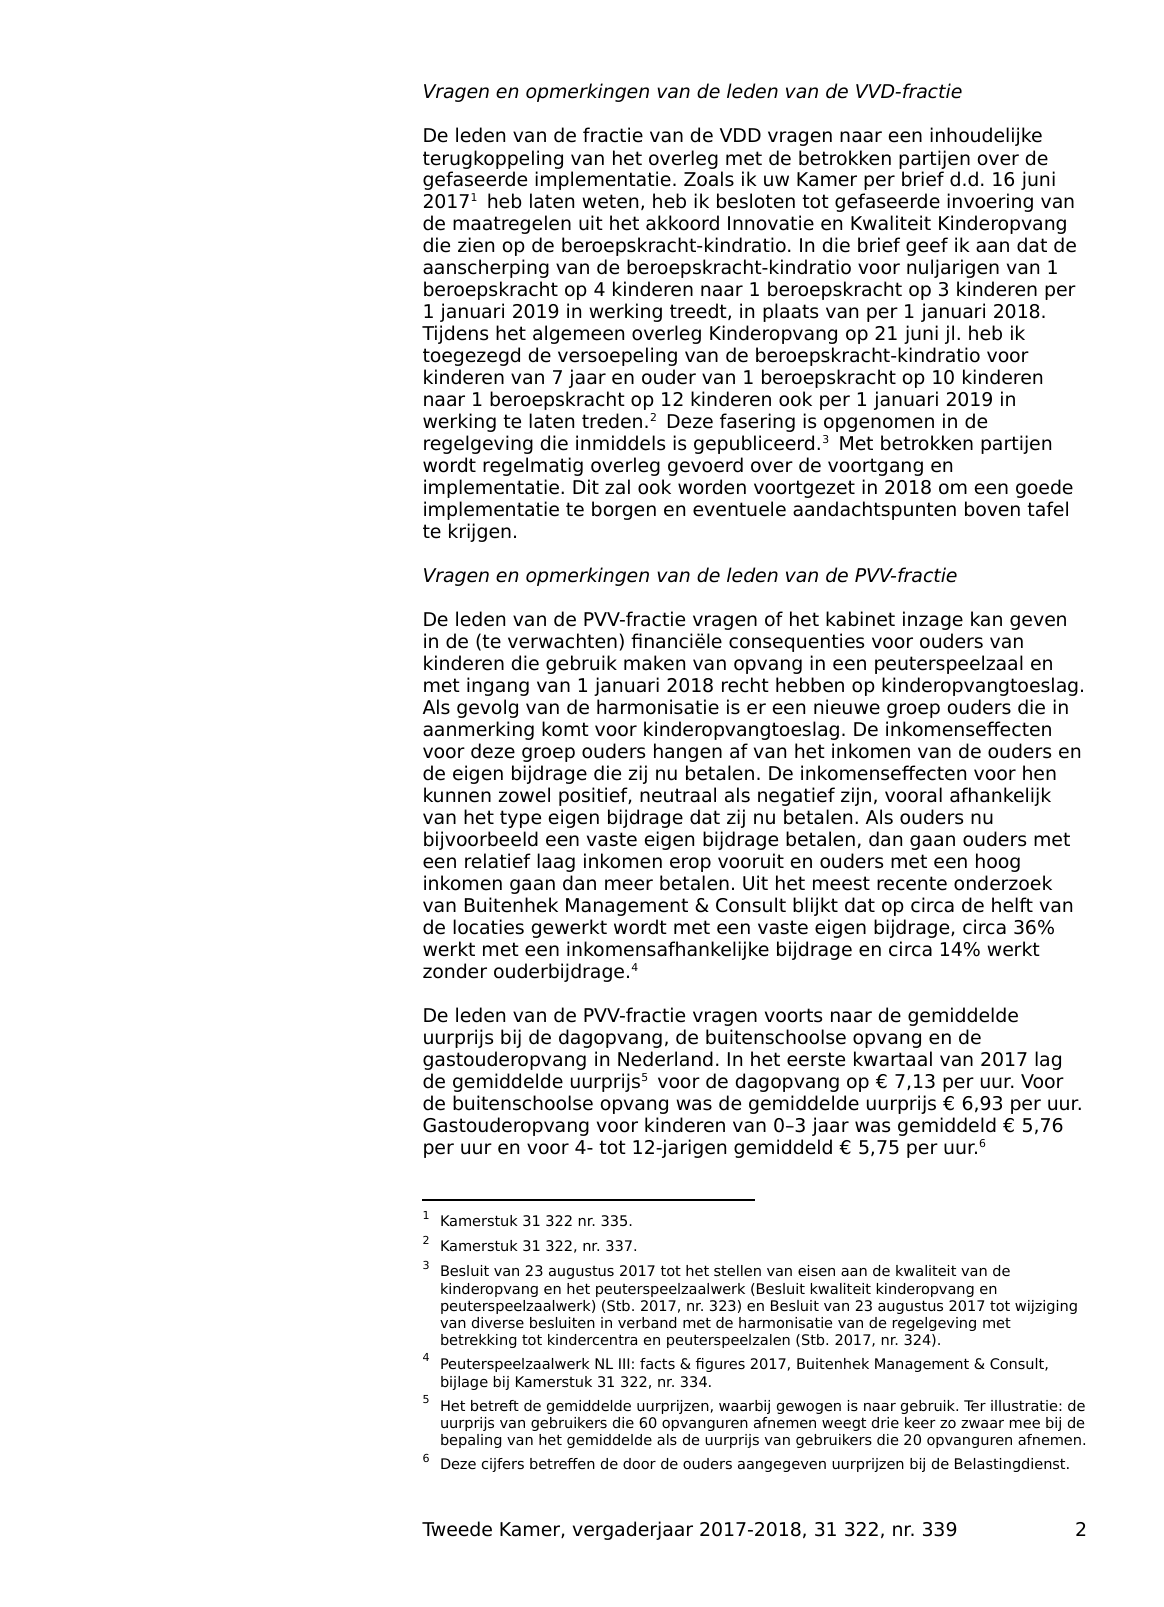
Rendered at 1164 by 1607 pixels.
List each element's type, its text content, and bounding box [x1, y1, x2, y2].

text Kamerstuk 31 322 nr. 335. [422, 1209, 1087, 1231]
text De leden van de PVV-fractie vragen of het kabinet inzage kan geven in de (te verwachten) financiële consequenties voor ouders van kinderen die gebruik maken van opvang in een peuterspeelzaal en met ingang van 1 januari 2018 recht hebben op kinderopvangtoeslag. Als gevolg van de harmonisatie is er een nieuwe groep ouders die in aanmerking komt voor kinderopvangtoeslag. De inkomenseffecten voor deze groep ouders hangen af van het inkomen van de ouders en de eigen bijdrage die zij nu betalen. De inkomenseffecten voor hen kunnen zowel positief, neutraal als negatief zijn, vooral afhankelijk van het type eigen bijdrage dat zij nu betalen. Als ouders nu bijvoorbeeld een vaste eigen bijdrage betalen, dan gaan ouders met een relatief laag inkomen erop vooruit en ouders met een hoog inkomen gaan dan meer betalen. Uit het meest recente onderzoek van Buitenhek Management & Consult blijkt dat op circa de helft van de locaties gewerkt wordt met een vaste eigen bijdrage, circa 36% werkt met een inkomensafhankelijke bijdrage en circa 14% werkt zonder ouderbijdrage. [422, 609, 1087, 983]
subtitle Vragen en opmerkingen van de leden van de VVD-fractie [422, 81, 1087, 103]
text Peuterspeelzaalwerk NL III: facts & figures 2017, Buitenhek Management & Consult, bijlage bij Kamerstuk 31 322, nr. 334. [422, 1352, 1087, 1391]
text Besluit van 23 augustus 2017 tot het stellen van eisen aan de kwaliteit van de kinderopvang en het peuterspeelzaalwerk (Besluit kwaliteit kinderopvang en peuterspeelzaalwerk) (Stb. 2017, nr. 323) en Besluit van 23 augustus 2017 tot wijziging van diverse besluiten in verband met de harmonisatie van de regelgeving met betrekking tot kindercentra en peuterspeelzalen (Stb. 2017, nr. 324). [422, 1259, 1087, 1349]
text Deze cijfers betreffen de door de ouders aangegeven uurprijzen bij de Belastingdienst. [422, 1452, 1087, 1474]
text Het betreft de gemiddelde uurprijzen, waarbij gewogen is naar gebruik. Ter illustratie: de uurprijs van gebruikers die 60 opvanguren afnemen weegt drie keer zo zwaar mee bij de bepaling van het gemiddelde als de uurprijs van gebruikers die 20 opvanguren afnemen. [422, 1393, 1087, 1449]
text De leden van de PVV-fractie vragen voorts naar de gemiddelde uurprijs bij de dagopvang, de buitenschoolse opvang en de gastouderopvang in Nederland. In het eerste kwartaal van 2017 lag de gemiddelde uurprijs voor de dagopvang op € 7,13 per uur. Voor de buitenschoolse opvang was de gemiddelde uurprijs € 6,93 per uur. Gastouderopvang voor kinderen van 0–3 jaar was gemiddeld € 5,76 per uur en voor 4- tot 12-jarigen gemiddeld € 5,75 per uur. [422, 1005, 1087, 1159]
subtitle Vragen en opmerkingen van de leden van de PVV-fractie [422, 565, 1087, 587]
text De leden van de fractie van de VDD vragen naar een inhoudelijke terugkoppeling van het overleg met de betrokken partijen over de gefaseerde implementatie. Zoals ik uw Kamer per brief d.d. 16 juni 2017 heb laten weten, heb ik besloten tot gefaseerde invoering van de maatregelen uit het akkoord Innovatie en Kwaliteit Kinderopvang die zien op de beroepskracht-kindratio. In die brief geef ik aan dat de aanscherping van de beroepskracht-kindratio voor nuljarigen van 1 beroepskracht op 4 kinderen naar 1 beroepskracht op 3 kinderen per 1 januari 2019 in werking treedt, in plaats van per 1 januari 2018. Tijdens het algemeen overleg Kinderopvang op 21 juni jl. heb ik toegezegd de versoepeling van de beroepskracht-kindratio voor kinderen van 7 jaar en ouder van 1 beroepskracht op 10 kinderen naar 1 beroepskracht op 12 kinderen ook per 1 januari 2019 in werking te laten treden. Deze fasering is opgenomen in de regelgeving die inmiddels is gepubliceerd. Met betrokken partijen wordt regelmatig overleg gevoerd over de voortgang en implementatie. Dit zal ook worden voortgezet in 2018 om een goede implementatie te borgen en eventuele aandachtspunten boven tafel te krijgen. [422, 125, 1087, 543]
text Kamerstuk 31 322, nr. 337. [422, 1234, 1087, 1256]
